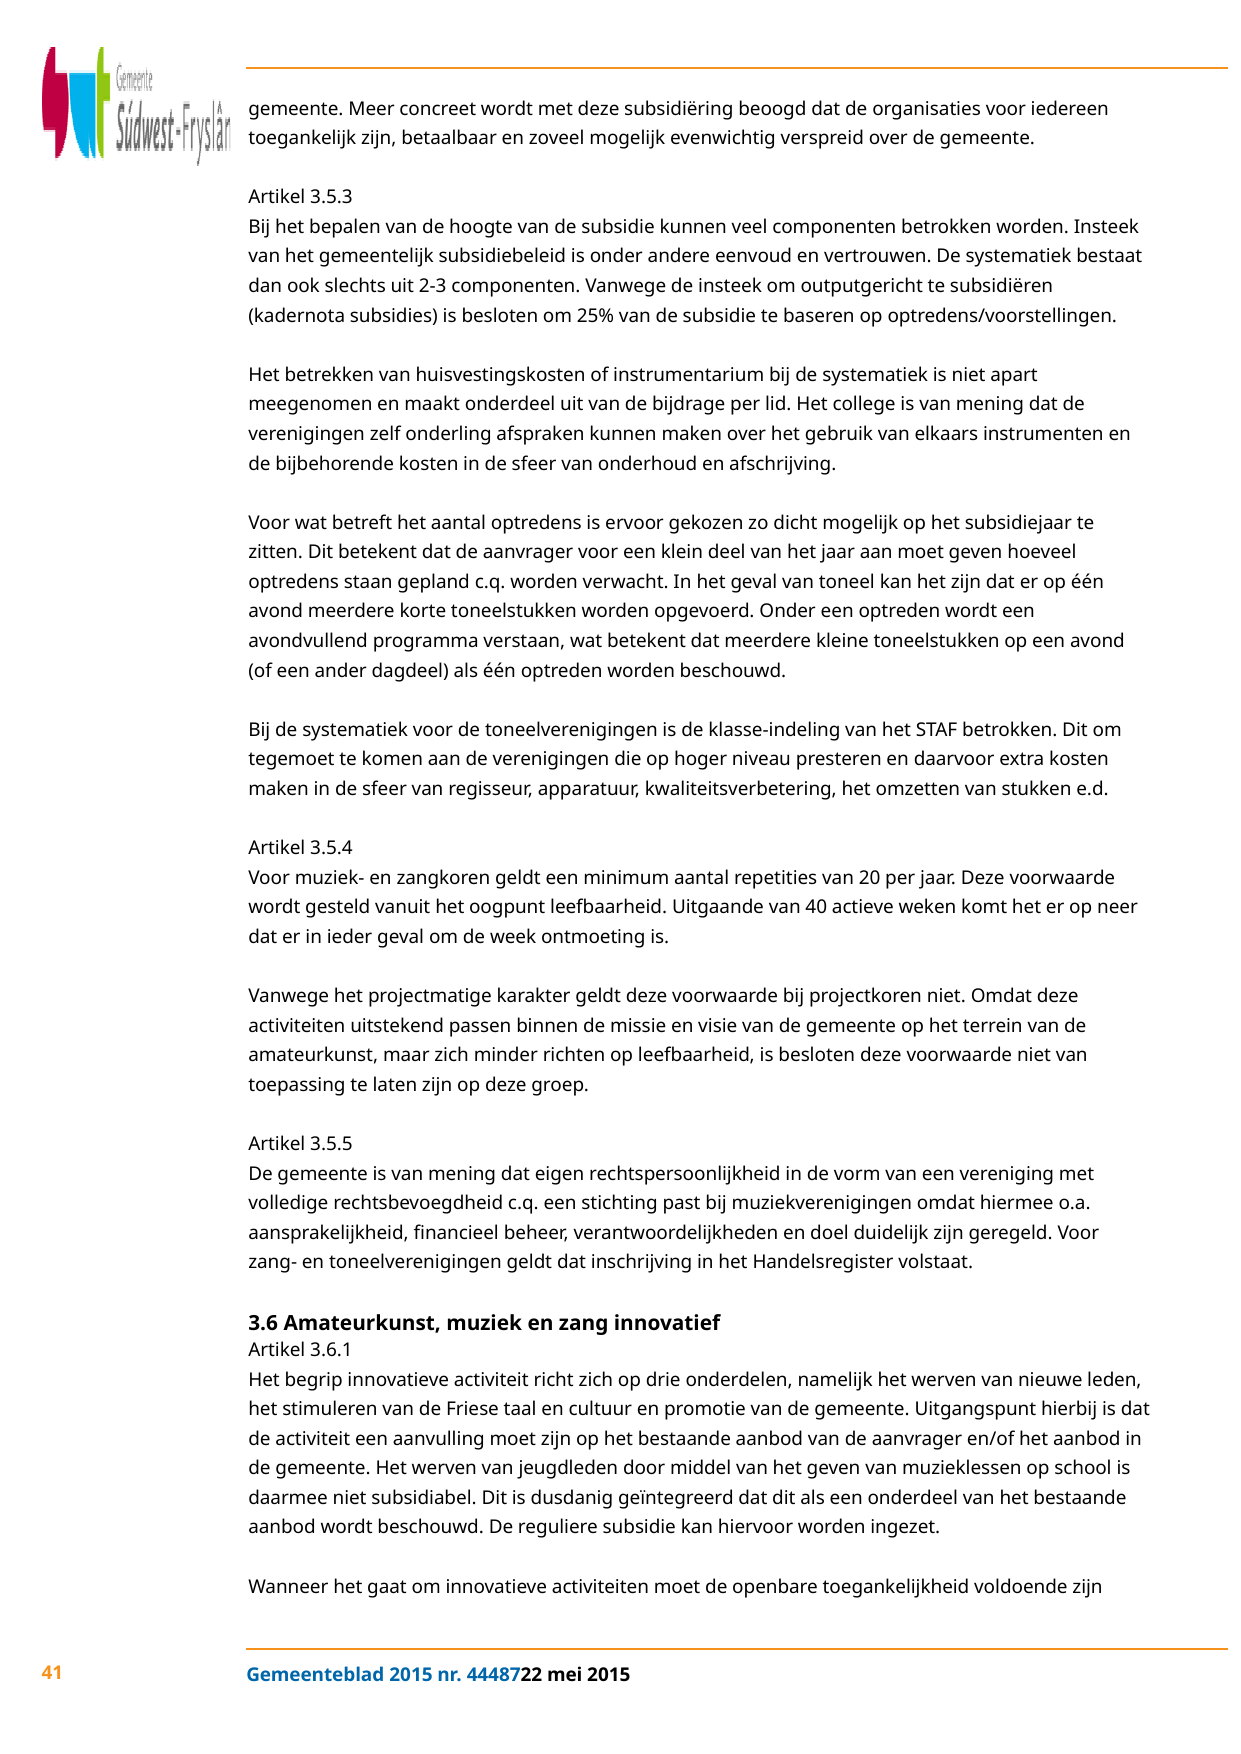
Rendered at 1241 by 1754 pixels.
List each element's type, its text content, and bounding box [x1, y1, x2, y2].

picture [41, 47, 231, 172]
text Vanwege het projectmatige karakter geldt deze voorwaarde bij projectkoren niet. Omdat deze activiteiten uitstekend passen binnen de missie en visie van de gemeente op het terrein van de amateurkunst, maar zich minder richten op leefbaarheid, is besloten deze voorwaarde niet van toepassing te laten zijn op deze groep. [248, 982, 1152, 1097]
text Het betrekken van huisvestingskosten of instrumentarium bij de systematiek is niet apart meegenomen en maakt onderdeel uit van de bijdrage per lid. Het college is van mening dat de verenigingen zelf onderling afspraken kunnen maken over het gebruik van elkaars instrumenten en de bijbehorende kosten in de sfeer van onderhoud en afschrijving. [248, 361, 1152, 476]
text Bij het bepalen van de hoogte van de subsidie kunnen veel componenten betrokken worden. Insteek van het gemeentelijk subsidiebeleid is onder andere eenvoud en vertrouwen. De systematiek bestaat dan ook slechts uit 2-3 componenten. Vanwege de insteek om outputgericht te subsidiëren (kadernota subsidies) is besloten om 25% van de subsidie te baseren op optredens/voorstellingen. [248, 213, 1152, 328]
text gemeente. Meer concreet wordt met deze subsidiëring beoogd dat de organisaties voor iedereen toegankelijk zijn, betaalbaar en zoveel mogelijk evenwichtig verspreid over de gemeente. [248, 95, 1152, 150]
text Artikel 3.5.3 [248, 183, 1152, 209]
text Wanneer het gaat om innovatieve activiteiten moet de openbare toegankelijkheid voldoende zijn [248, 1573, 1152, 1598]
text Artikel 3.5.5 [248, 1130, 1152, 1156]
text Het begrip innovatieve activiteit richt zich op drie onderdelen, namelijk het werven van nieuwe leden, het stimuleren van de Friese taal en cultuur en promotie van de gemeente. Uitgangspunt hierbij is dat de activiteit een aanvulling moet zijn op het bestaande aanbod van de aanvrager en/of het aanbod in de gemeente. Het werven van jeugdleden door middel van het geven van muzieklessen op school is daarmee niet subsidiabel. Dit is dusdanig geïntegreerd dat dit als een onderdeel van het bestaande aanbod wordt beschouwd. De reguliere subsidie kan hiervoor worden ingezet. [248, 1366, 1152, 1539]
text Artikel 3.6.1 [248, 1336, 1152, 1362]
text Voor wat betreft het aantal optredens is ervoor gekozen zo dicht mogelijk op het subsidiejaar te zitten. Dit betekent dat de aanvrager voor een klein deel van het jaar aan moet geven hoeveel optredens staan gepland c.q. worden verwacht. In het geval van toneel kan het zijn dat er op één avond meerdere korte toneelstukken worden opgevoerd. Onder een optreden wordt een avondvullend programma verstaan, wat betekent dat meerdere kleine toneelstukken op een avond (of een ander dagdeel) als één optreden worden beschouwd. [248, 509, 1152, 683]
text Bij de systematiek voor de toneelverenigingen is de klasse-indeling van het STAF betrokken. Dit om tegemoet te komen aan de verenigingen die op hoger niveau presteren en daarvoor extra kosten maken in de sfeer van regisseur, apparatuur, kwaliteitsverbetering, het omzetten van stukken e.d. [248, 716, 1152, 801]
text 3.6 Amateurkunst, muziek en zang innovatief [248, 1308, 1152, 1336]
text De gemeente is van mening dat eigen rechtspersoonlijkheid in de vorm van een vereniging met volledige rechtsbevoegdheid c.q. een stichting past bij muziekverenigingen omdat hiermee o.a. aansprakelijkheid, financieel beheer, verantwoordelijkheden en doel duidelijk zijn geregeld. Voor zang- en toneelverenigingen geldt dat inschrijving in het Handelsregister volstaat. [248, 1160, 1152, 1274]
text Voor muziek- en zangkoren geldt een minimum aantal repetities van 20 per jaar. Deze voorwaarde wordt gesteld vanuit het oogpunt leefbaarheid. Uitgaande van 40 actieve weken komt het er op neer dat er in ieder geval om de week ontmoeting is. [248, 864, 1152, 949]
text Artikel 3.5.4 [248, 834, 1152, 860]
